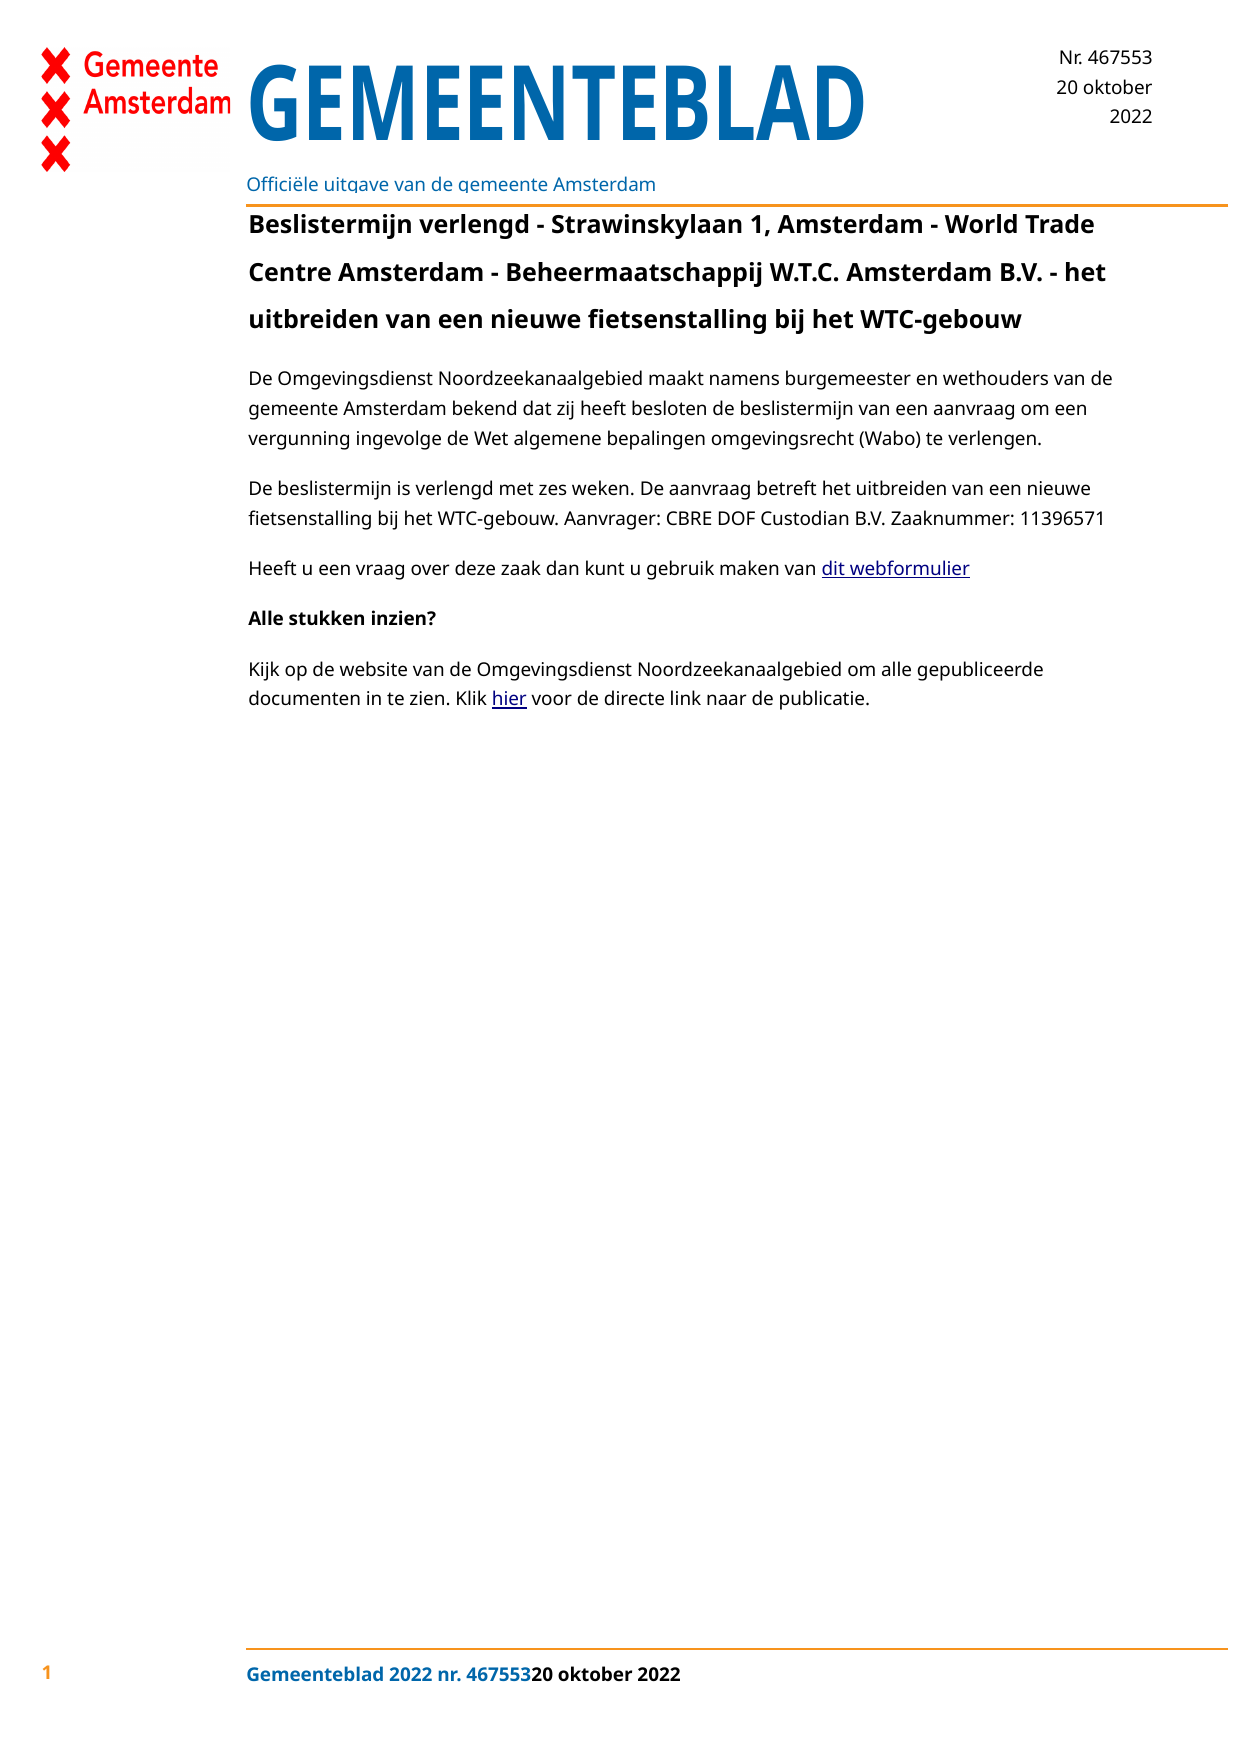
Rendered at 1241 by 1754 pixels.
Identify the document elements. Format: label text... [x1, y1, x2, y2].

text De beslistermijn is verlengd met zes weken. De aanvraag betreft het uitbreiden van een nieuwe fietsenstalling bij het WTC-gebouw. Aanvrager: CBRE DOF Custodian B.V. Zaaknummer: 11396571 [248, 475, 1152, 530]
picture [41, 47, 231, 172]
text Beslistermijn verlengd - Strawinskylaan 1, Amsterdam - World Trade Centre Amsterdam - Beheermaatschappij W.T.C. Amsterdam B.V. - het uitbreiden van een nieuwe fietsenstalling bij het WTC-gebouw [248, 207, 1152, 336]
text De Omgevingsdienst Noordzeekanaalgebied maakt namens burgemeester en wethouders van de gemeente Amsterdam bekend dat zij heeft besloten de beslistermijn van een aanvraag om een vergunning ingevolge de Wet algemene bepalingen omgevingsrecht (Wabo) te verlengen. [248, 366, 1152, 450]
text Kijk op de website van de Omgevingsdienst Noordzeekanaalgebied om alle gepubliceerde documenten in te zien. Klik hier voor de directe link naar de publicatie. [248, 656, 1152, 711]
text Alle stukken inzien? [248, 606, 1152, 631]
text Heeft u een vraag over deze zaak dan kunt u gebruik maken van dit webformulier [248, 555, 1152, 581]
